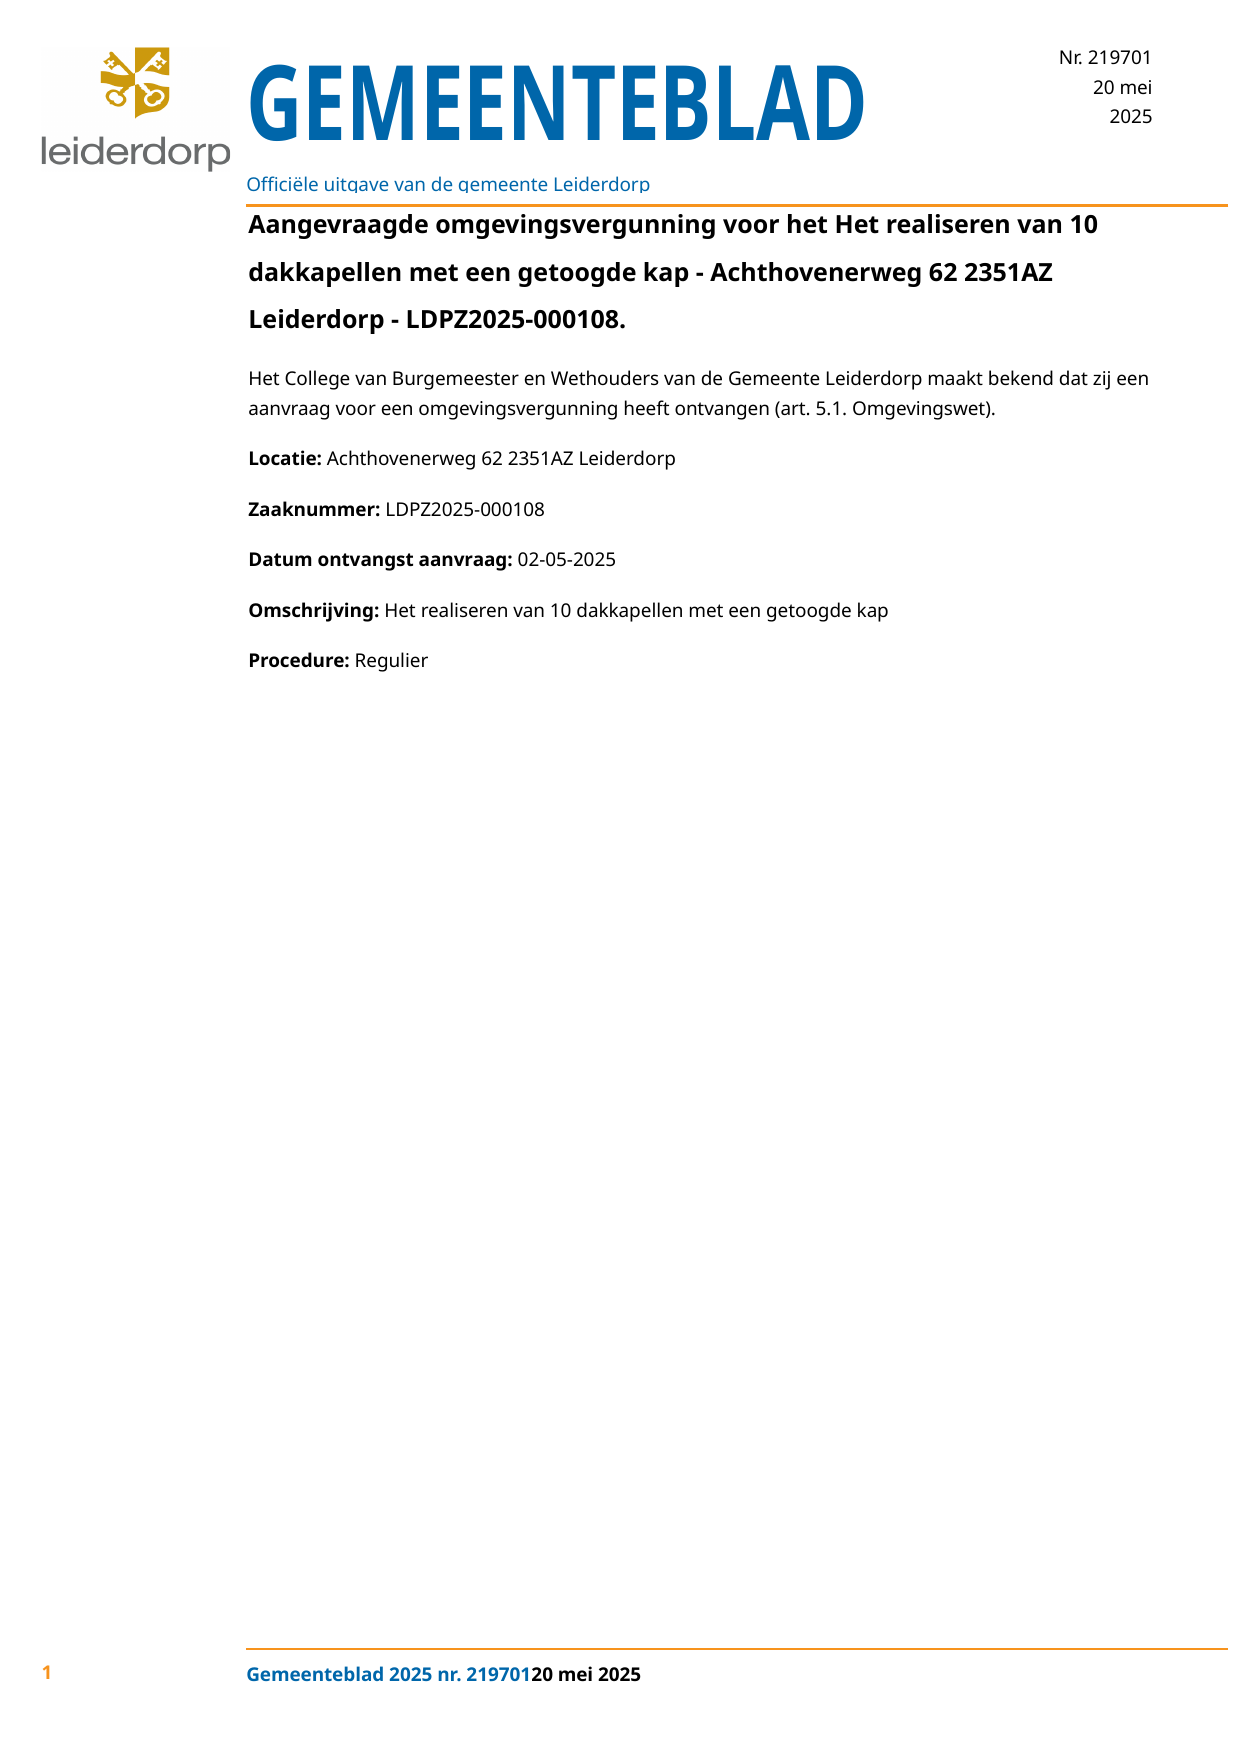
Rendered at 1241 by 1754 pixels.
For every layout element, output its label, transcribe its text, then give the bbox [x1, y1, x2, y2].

text Het College van Burgemeester en Wethouders van de Gemeente Leiderdorp maakt bekend dat zij een aanvraag voor een omgevingsvergunning heeft ontvangen (art. 5.1. Omgevingswet). [248, 366, 1152, 421]
text Zaaknummer: LDPZ2025-000108 [248, 496, 1152, 522]
text Aangevraagde omgevingsvergunning voor het Het realiseren van 10 dakkapellen met een getoogde kap - Achthovenerweg 62 2351AZ Leiderdorp - LDPZ2025-000108. [248, 207, 1152, 336]
text Datum ontvangst aanvraag: 02-05-2025 [248, 546, 1152, 572]
text Locatie: Achthovenerweg 62 2351AZ Leiderdorp [248, 446, 1152, 471]
text Omschrijving: Het realiseren van 10 dakkapellen met een getoogde kap [248, 597, 1152, 622]
text Procedure: Regulier [248, 647, 1152, 673]
picture [41, 47, 231, 172]
